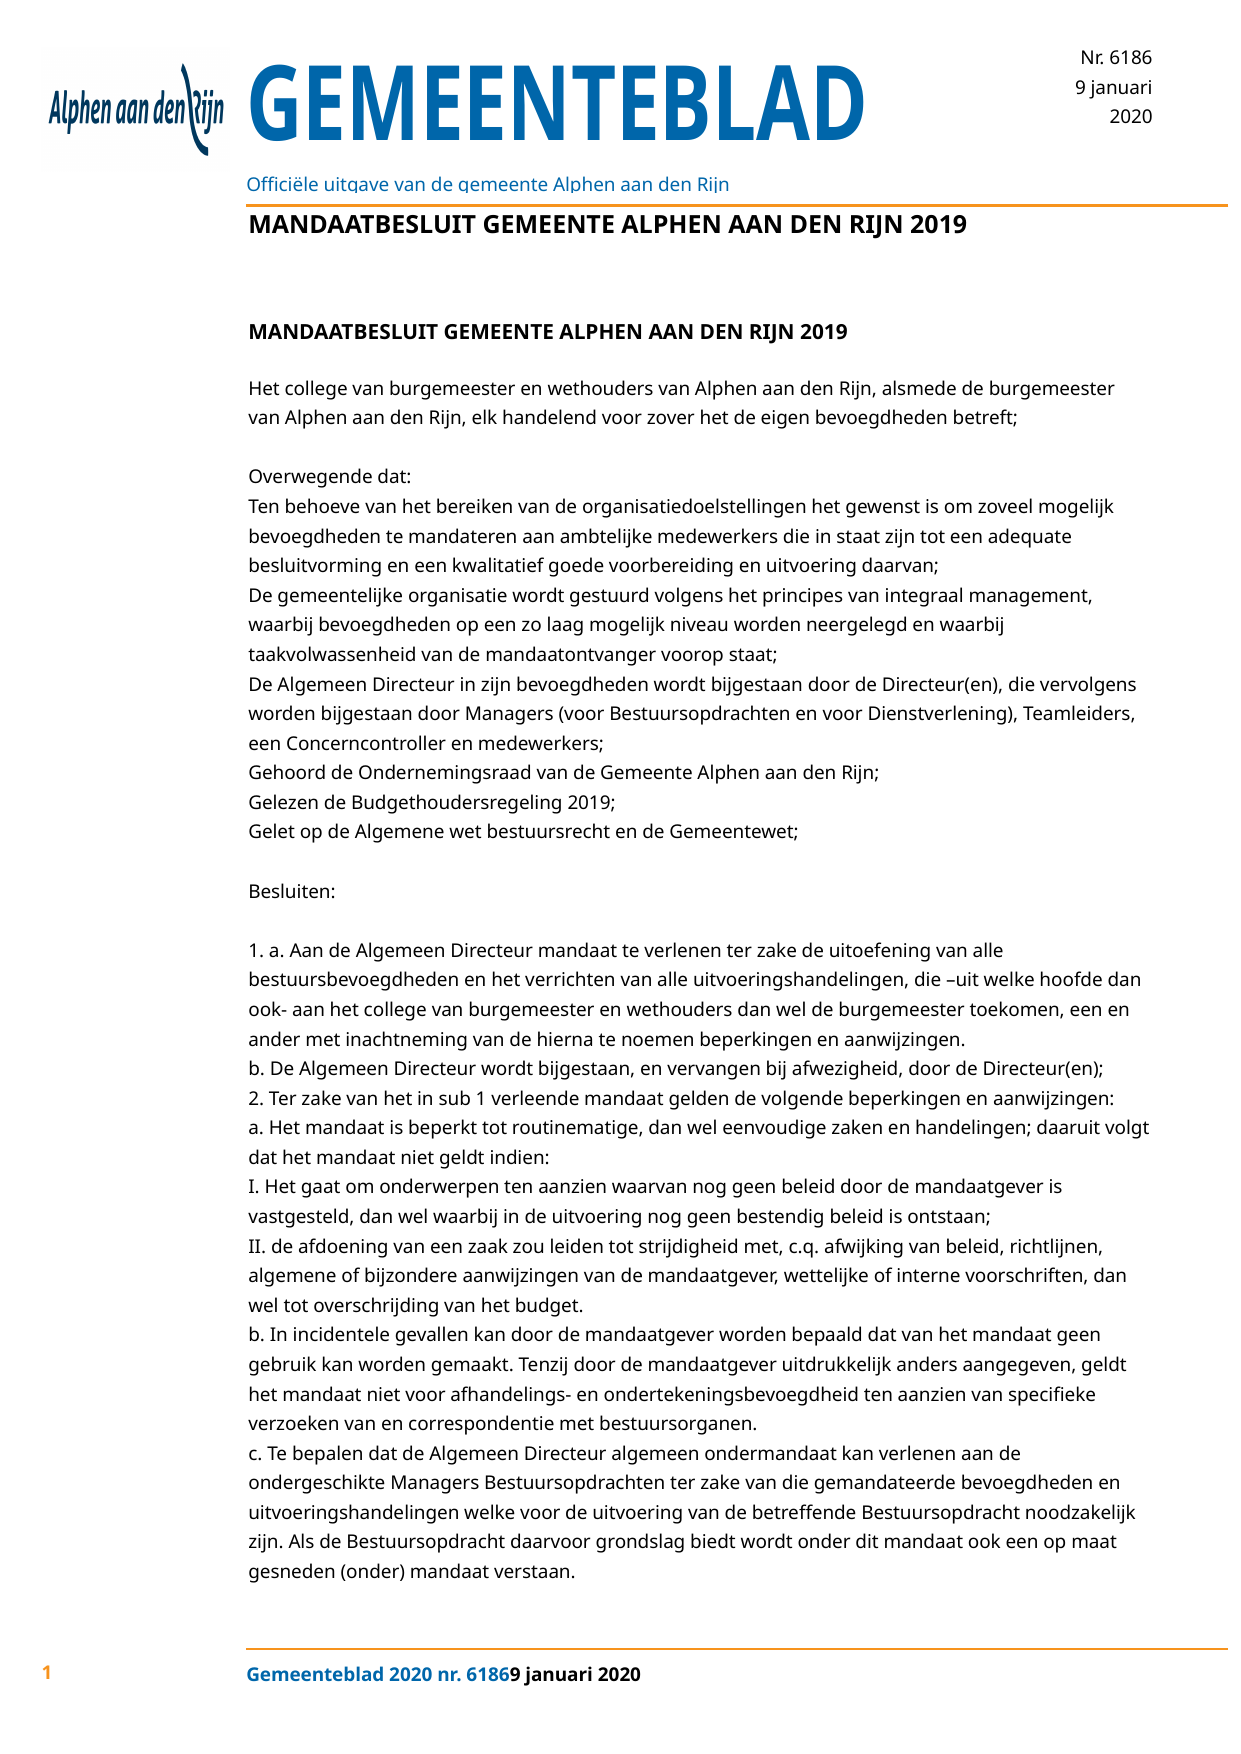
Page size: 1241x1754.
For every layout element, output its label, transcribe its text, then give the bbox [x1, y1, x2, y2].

text Gehoord de Ondernemingsraad van de Gemeente Alphen aan den Rijn; [248, 759, 1152, 785]
text Besluiten: [248, 878, 1152, 903]
text II. de afdoening van een zaak zou leiden tot strijdigheid met, c.q. afwijking van beleid, richtlijnen, algemene of bijzondere aanwijzingen van de mandaatgever, wettelijke of interne voorschriften, dan wel tot overschrijding van het budget. [248, 1233, 1152, 1318]
text Ten behoeve van het bereiken van de organisatiedoelstellingen het gewenst is om zoveel mogelijk bevoegdheden te mandateren aan ambtelijke medewerkers die in staat zijn tot een adequate besluitvorming en een kwalitatief goede voorbereiding en uitvoering daarvan; [248, 493, 1152, 578]
text MANDAATBESLUIT GEMEENTE ALPHEN AAN DEN RIJN 2019 [248, 317, 1152, 345]
text 1. a. Aan de Algemeen Directeur mandaat te verlenen ter zake de uitoefening van alle bestuursbevoegdheden en het verrichten van alle uitvoeringshandelingen, die –uit welke hoofde dan ook- aan het college van burgemeester en wethouders dan wel de burgemeester toekomen, een en ander met inachtneming van de hierna te noemen beperkingen en aanwijzingen. [248, 937, 1152, 1051]
text b. De Algemeen Directeur wordt bijgestaan, en vervangen bij afwezigheid, door de Directeur(en); [248, 1055, 1152, 1081]
text MANDAATBESLUIT GEMEENTE ALPHEN AAN DEN RIJN 2019 [248, 207, 1152, 241]
text Gelezen de Budgethoudersregeling 2019; [248, 789, 1152, 815]
text Gelet op de Algemene wet bestuursrecht en de Gemeentewet; [248, 819, 1152, 844]
picture [41, 47, 231, 172]
text b. In incidentele gevallen kan door de mandaatgever worden bepaald dat van het mandaat geen gebruik kan worden gemaakt. Tenzij door de mandaatgever uitdrukkelijk anders aangegeven, geldt het mandaat niet voor afhandelings- en ondertekeningsbevoegdheid ten aanzien van specifieke verzoeken van en correspondentie met bestuursorganen. [248, 1322, 1152, 1436]
text a. Het mandaat is beperkt tot routinematige, dan wel eenvoudige zaken en handelingen; daaruit volgt dat het mandaat niet geldt indien: [248, 1114, 1152, 1170]
text Het college van burgemeester en wethouders van Alphen aan den Rijn, alsmede de burgemeester van Alphen aan den Rijn, elk handelend voor zover het de eigen bevoegdheden betreft; [248, 375, 1152, 430]
text 2. Ter zake van het in sub 1 verleende mandaat gelden de volgende beperkingen en aanwijzingen: [248, 1085, 1152, 1111]
text I. Het gaat om onderwerpen ten aanzien waarvan nog geen beleid door de mandaatgever is vastgesteld, dan wel waarbij in de uitvoering nog geen bestendig beleid is ontstaan; [248, 1174, 1152, 1229]
text De gemeentelijke organisatie wordt gestuurd volgens het principes van integraal management, waarbij bevoegdheden op een zo laag mogelijk niveau worden neergelegd en waarbij taakvolwassenheid van de mandaatontvanger voorop staat; [248, 582, 1152, 667]
text c. Te bepalen dat de Algemeen Directeur algemeen ondermandaat kan verlenen aan de ondergeschikte Managers Bestuursopdrachten ter zake van die gemandateerde bevoegdheden en uitvoeringshandelingen welke voor de uitvoering van de betreffende Bestuursopdracht noodzakelijk zijn. Als de Bestuursopdracht daarvoor grondslag biedt wordt onder dit mandaat ook een op maat gesneden (onder) mandaat verstaan. [248, 1440, 1152, 1584]
text Overwegende dat: [248, 464, 1152, 489]
text De Algemeen Directeur in zijn bevoegdheden wordt bijgestaan door de Directeur(en), die vervolgens worden bijgestaan door Managers (voor Bestuursopdrachten en voor Dienstverlening), Teamleiders, een Concerncontroller en medewerkers; [248, 671, 1152, 756]
